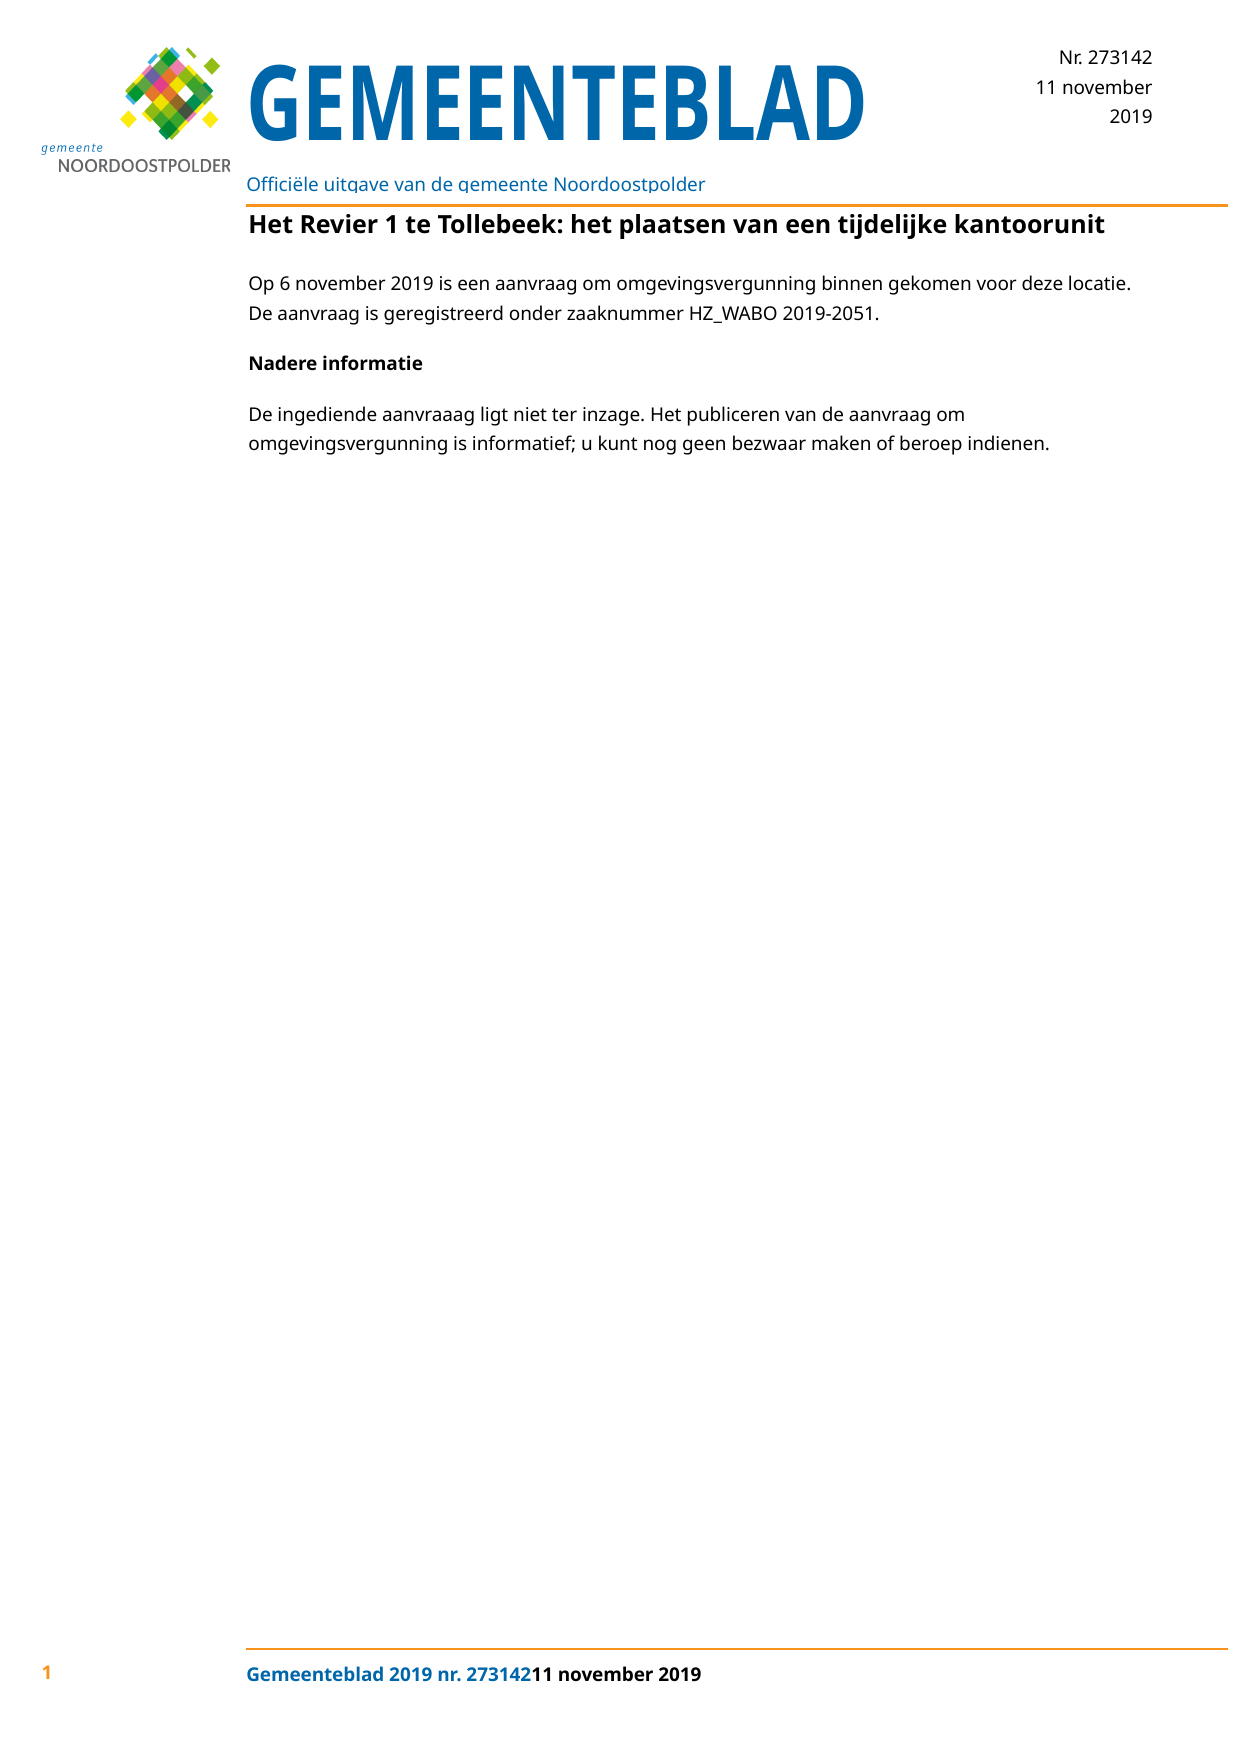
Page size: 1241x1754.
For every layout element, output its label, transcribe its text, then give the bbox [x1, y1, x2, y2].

text Nadere informatie [248, 350, 1152, 376]
picture [41, 47, 231, 172]
text De ingediende aanvraaag ligt niet ter inzage. Het publiceren van de aanvraag om omgevingsvergunning is informatief; u kunt nog geen bezwaar maken of beroep indienen. [248, 401, 1152, 456]
text Het Revier 1 te Tollebeek: het plaatsen van een tijdelijke kantoorunit [248, 207, 1152, 241]
text Op 6 november 2019 is een aanvraag om omgevingsvergunning binnen gekomen voor deze locatie. De aanvraag is geregistreerd onder zaaknummer HZ_WABO 2019-2051. [248, 270, 1152, 326]
